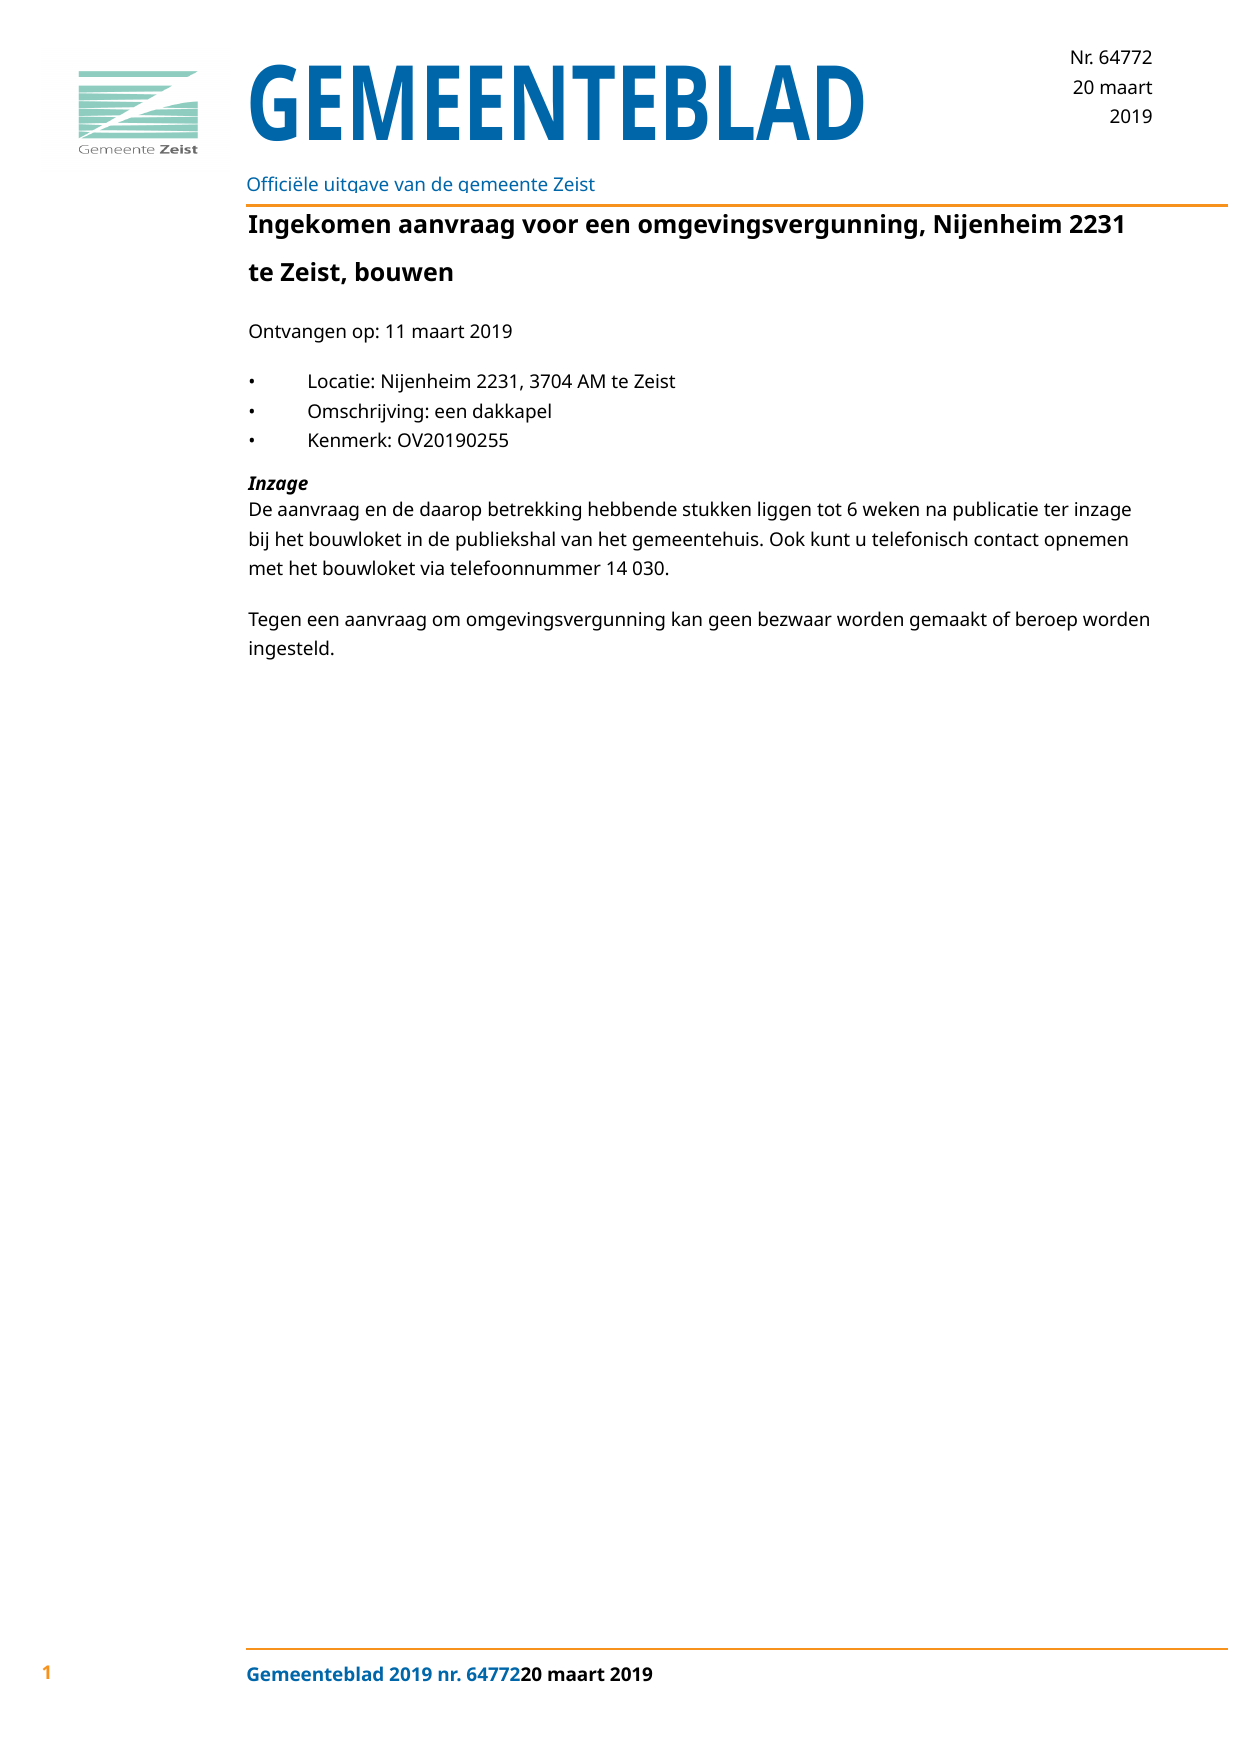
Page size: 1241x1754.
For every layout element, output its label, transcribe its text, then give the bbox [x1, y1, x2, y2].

text Ontvangen op: 11 maart 2019 [248, 318, 1152, 344]
list Omschrijving: een dakkapel [248, 398, 1152, 424]
text Tegen een aanvraag om omgevingsvergunning kan geen bezwaar worden gemaakt of beroep worden ingesteld. [248, 606, 1152, 661]
list Kenmerk: OV20190255 [248, 427, 1152, 453]
picture [41, 47, 231, 172]
text De aanvraag en de daarop betrekking hebbende stukken liggen tot 6 weken na publicatie ter inzage bij het bouwloket in de publiekshal van het gemeentehuis. Ook kunt u telefonisch contact opnemen met het bouwloket via telefoonnummer 14 030. [248, 496, 1152, 581]
text Ingekomen aanvraag voor een omgevingsvergunning, Nijenheim 2231 te Zeist, bouwen [248, 207, 1152, 288]
list Locatie: Nijenheim 2231, 3704 AM te Zeist [248, 368, 1152, 394]
text Inzage [248, 471, 1152, 496]
